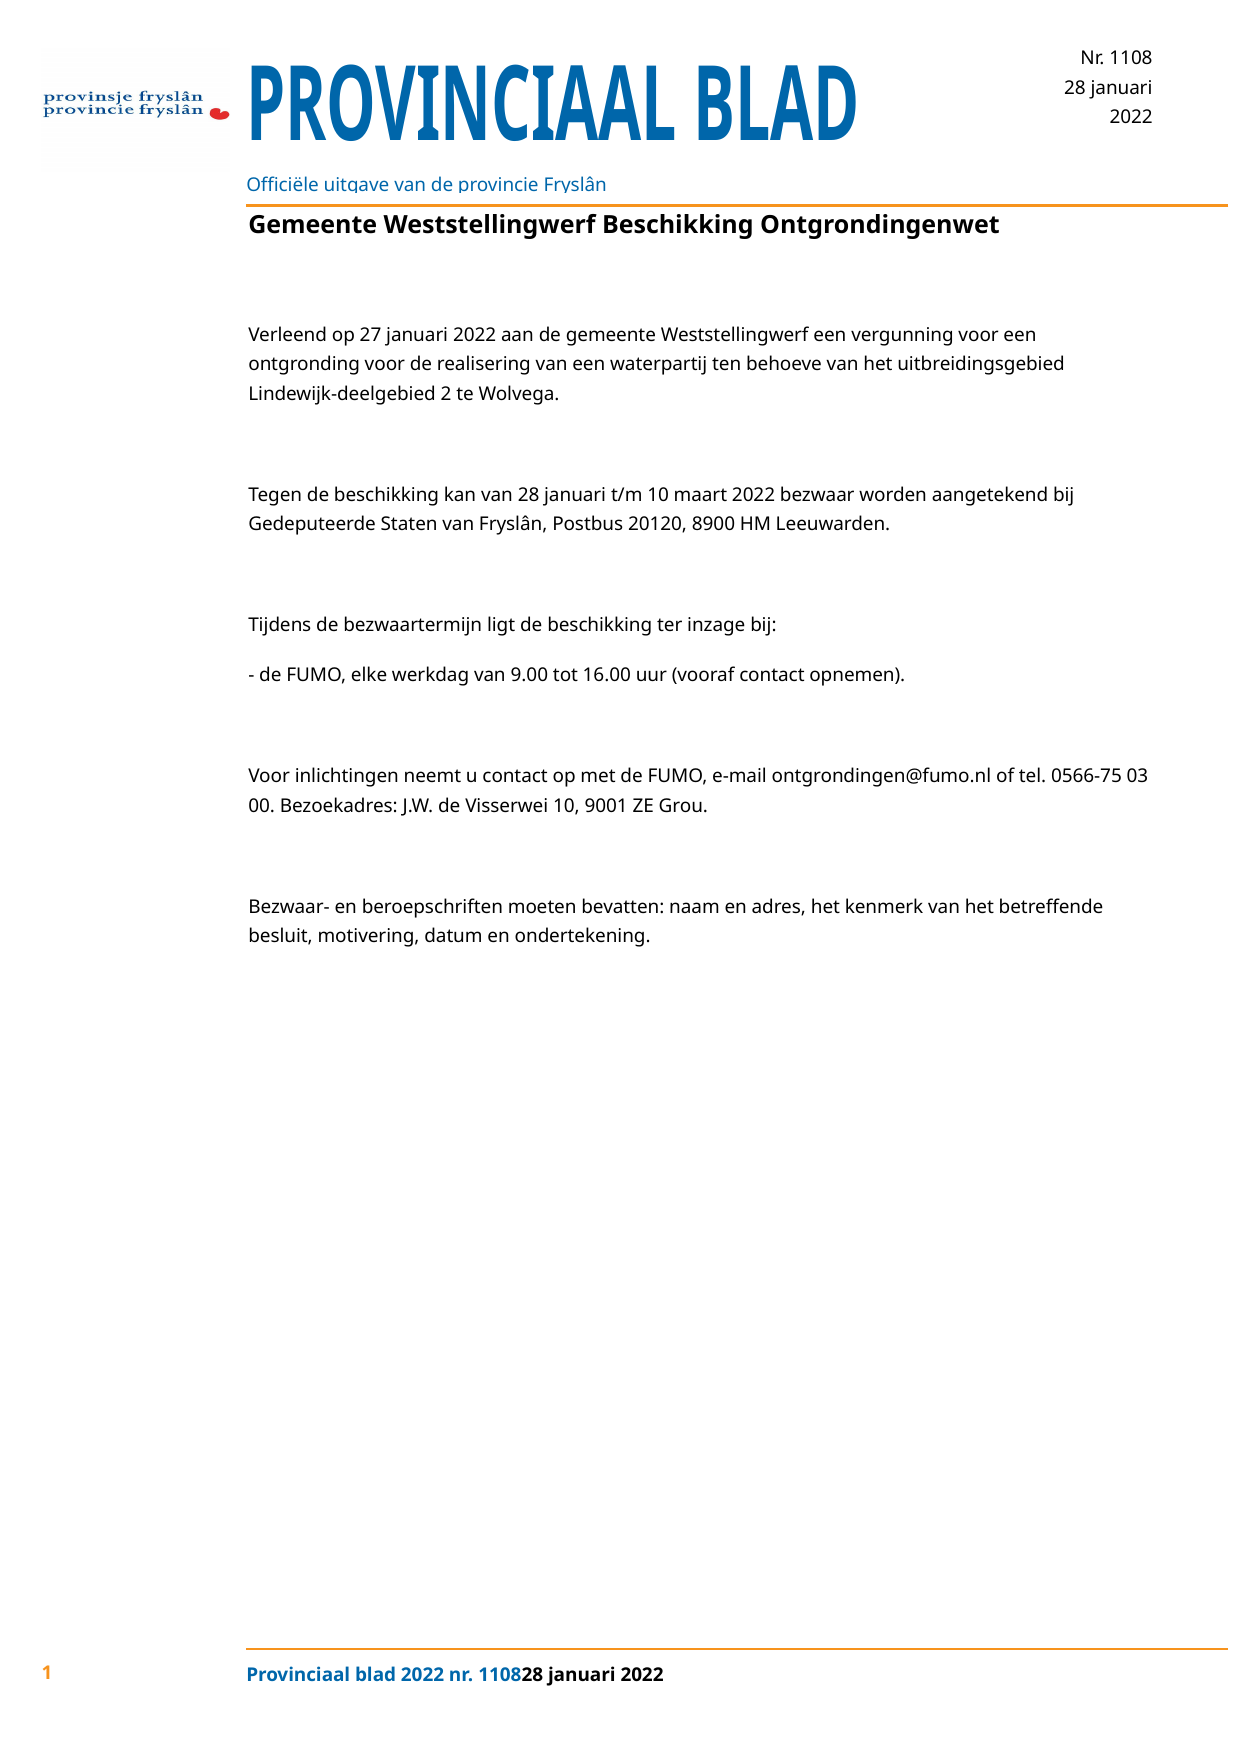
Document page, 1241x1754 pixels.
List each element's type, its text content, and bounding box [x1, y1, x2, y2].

picture [41, 47, 231, 172]
text Gemeente Weststellingwerf Beschikking Ontgrondingenwet [248, 207, 1152, 241]
text Tegen de beschikking kan van 28 januari t/m 10 maart 2022 bezwaar worden aangetekend bij Gedeputeerde Staten van Fryslân, Postbus 20120, 8900 HM Leeuwarden. [248, 481, 1152, 536]
text Voor inlichtingen neemt u contact op met de FUMO, e-mail ontgrondingen@fumo.nl of tel. 0566-75 03 00. Bezoekadres: J.W. de Visserwei 10, 9001 ZE Grou. [248, 762, 1152, 818]
text Tijdens de bezwaartermijn ligt de beschikking ter inzage bij: [248, 611, 1152, 637]
text Bezwaar- en beroepschriften moeten bevatten: naam en adres, het kenmerk van het betreffende besluit, motivering, datum en ondertekening. [248, 893, 1152, 948]
text - de FUMO, elke werkdag van 9.00 tot 16.00 uur (vooraf contact opnemen). [248, 662, 1152, 687]
text Verleend op 27 januari 2022 aan de gemeente Weststellingwerf een vergunning voor een ontgronding voor de realisering van een waterpartij ten behoeve van het uitbreidingsgebied Lindewijk-deelgebied 2 te Wolvega. [248, 321, 1152, 406]
